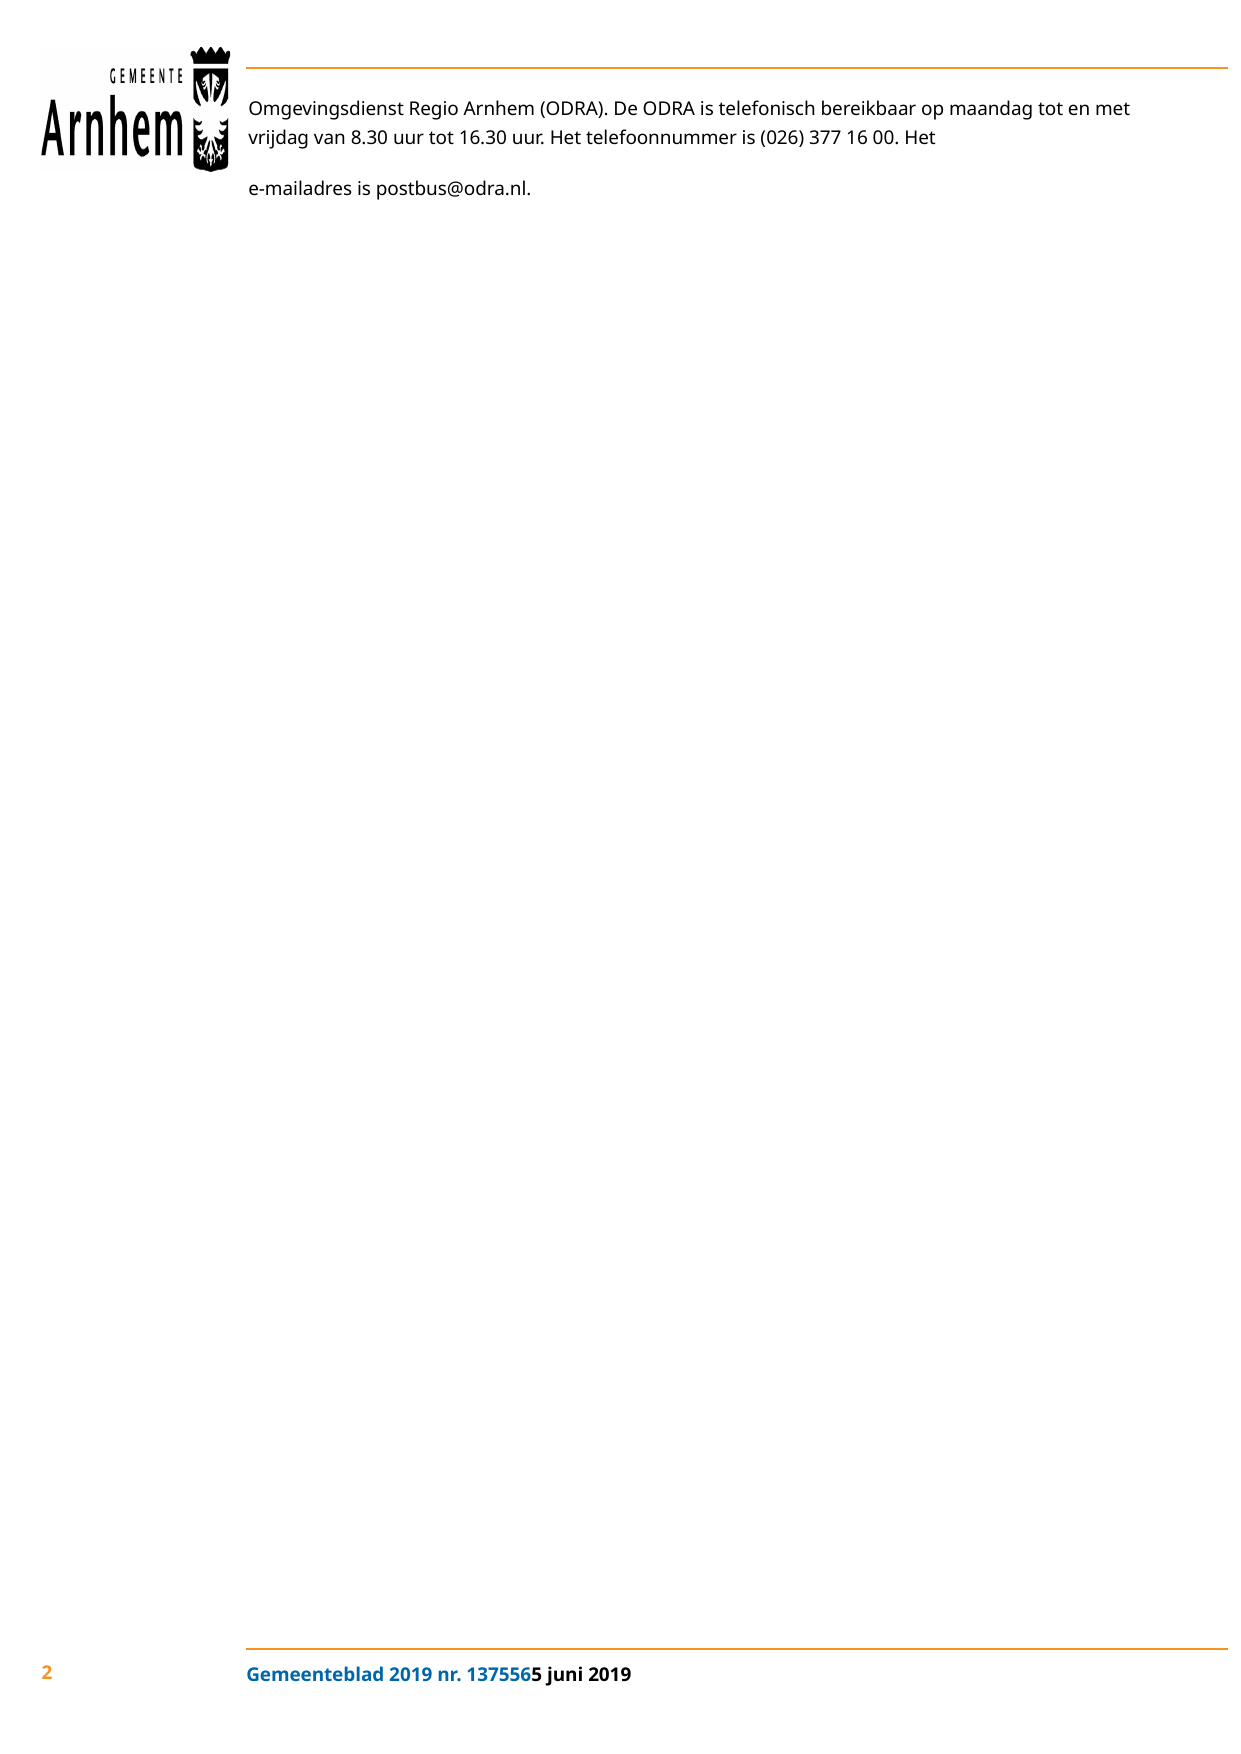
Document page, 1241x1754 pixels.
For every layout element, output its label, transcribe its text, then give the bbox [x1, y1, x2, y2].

picture [41, 47, 231, 172]
text e-mailadres is postbus@odra.nl. [248, 175, 1152, 201]
text Omgevingsdienst Regio Arnhem (ODRA). De ODRA is telefonisch bereikbaar op maandag tot en met vrijdag van 8.30 uur tot 16.30 uur. Het telefoonnummer is (026) 377 16 00. Het [248, 95, 1152, 150]
